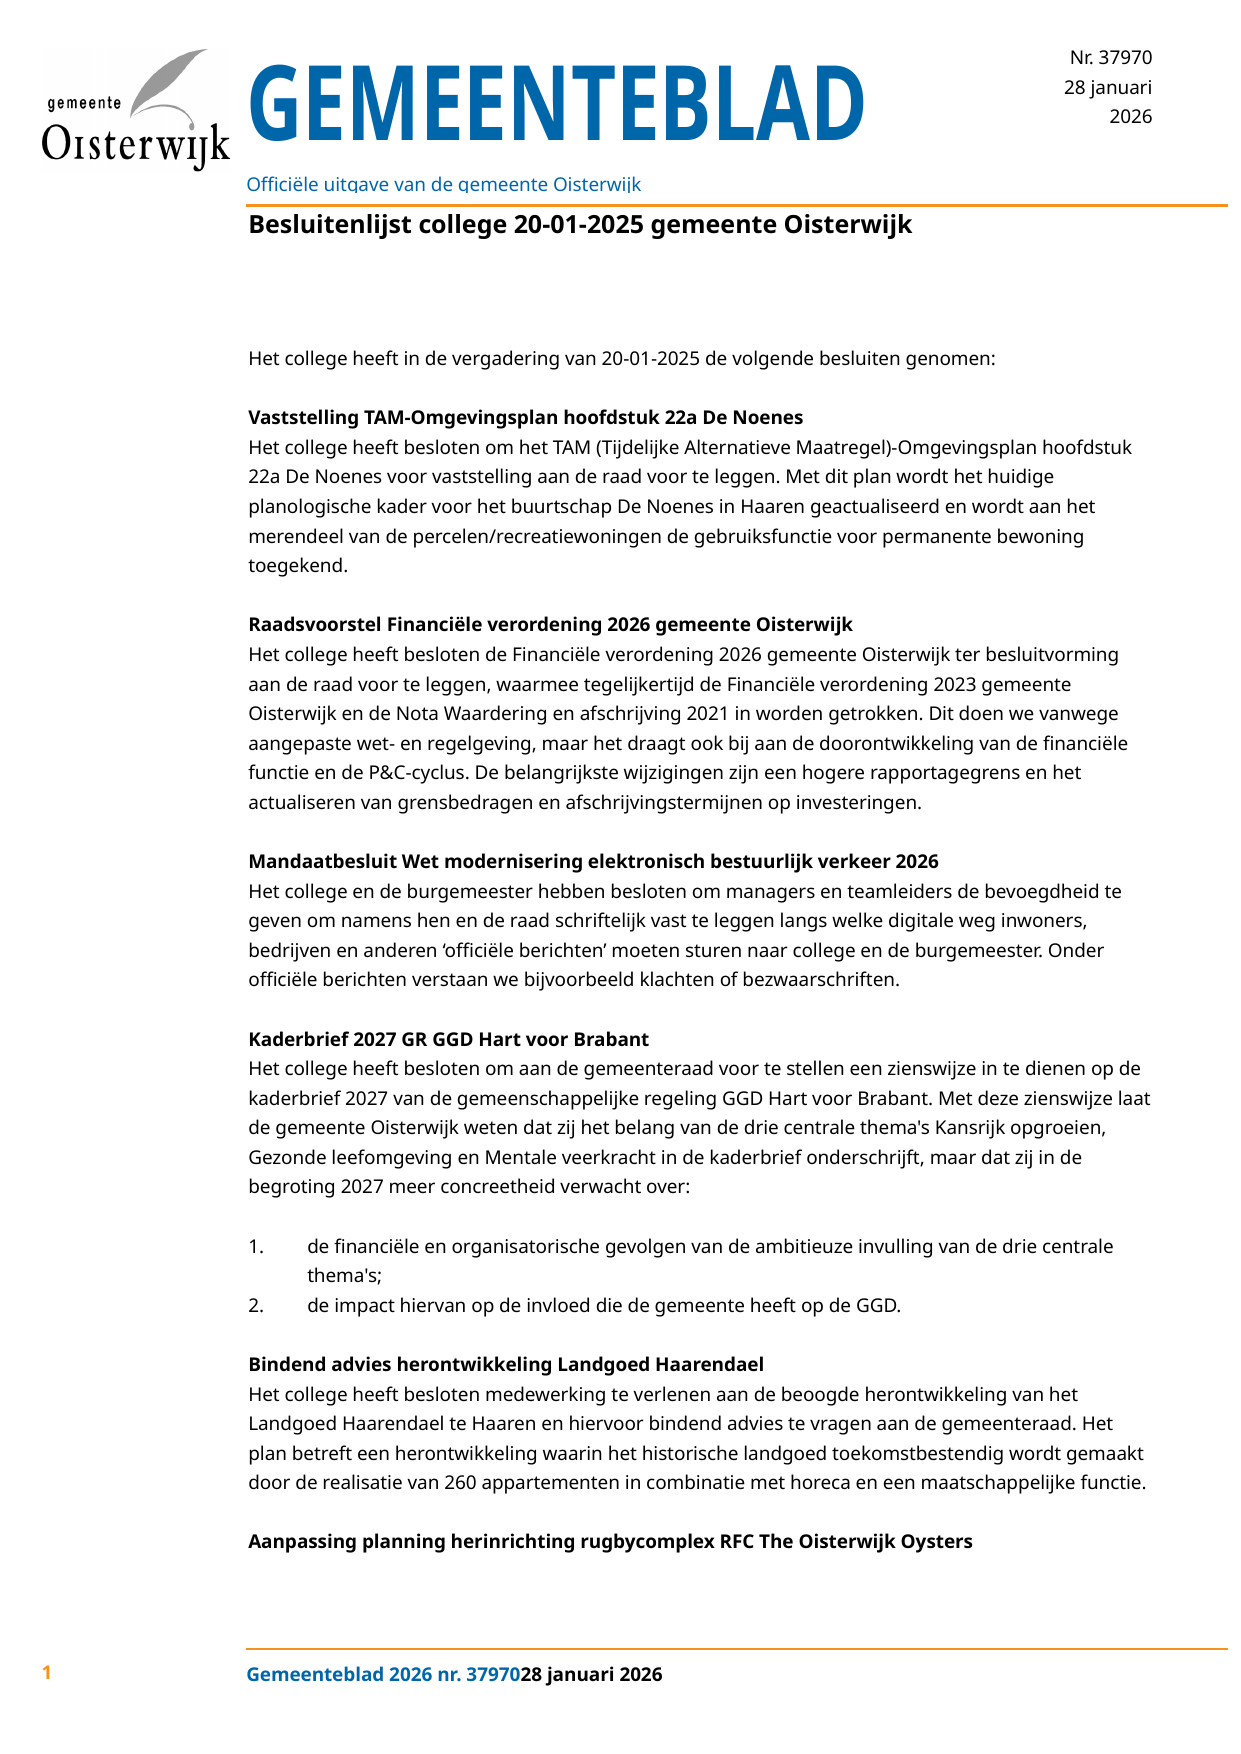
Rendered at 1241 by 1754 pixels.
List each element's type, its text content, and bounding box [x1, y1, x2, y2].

text Het college heeft besloten de Financiële verordening 2026 gemeente Oisterwijk ter besluitvorming aan de raad voor te leggen, waarmee tegelijkertijd de Financiële verordening 2023 gemeente Oisterwijk en de Nota Waardering en afschrijving 2021 in worden getrokken. Dit doen we vanwege aangepaste wet- en regelgeving, maar het draagt ook bij aan de doorontwikkeling van de financiële functie en de P&C-cyclus. De belangrijkste wijzigingen zijn een hogere rapportagegrens en het actualiseren van grensbedragen en afschrijvingstermijnen op investeringen. [248, 641, 1152, 815]
list de financiële en organisatorische gevolgen van de ambitieuze invulling van de drie centrale thema's; [248, 1233, 1152, 1288]
text Besluitenlijst college 20-01-2025 gemeente Oisterwijk [248, 207, 1152, 241]
text Mandaatbesluit Wet modernisering elektronisch bestuurlijk verkeer 2026 [248, 848, 1152, 874]
text Het college heeft in de vergadering van 20-01-2025 de volgende besluiten genomen: [248, 345, 1152, 371]
list de impact hiervan op de invloed die de gemeente heeft op de GGD. [248, 1292, 1152, 1318]
text Kaderbrief 2027 GR GGD Hart voor Brabant [248, 1026, 1152, 1051]
picture [41, 47, 231, 172]
text Het college heeft besloten om aan de gemeenteraad voor te stellen een zienswijze in te dienen op de kaderbrief 2027 van de gemeenschappelijke regeling GGD Hart voor Brabant. Met deze zienswijze laat de gemeente Oisterwijk weten dat zij het belang van de drie centrale thema's Kansrijk opgroeien, Gezonde leefomgeving en Mentale veerkracht in de kaderbrief onderschrijft, maar dat zij in de begroting 2027 meer concreetheid verwacht over: [248, 1055, 1152, 1199]
text Aanpassing planning herinrichting rugbycomplex RFC The Oisterwijk Oysters [248, 1529, 1152, 1554]
text Het college en de burgemeester hebben besloten om managers en teamleiders de bevoegdheid te geven om namens hen en de raad schriftelijk vast te leggen langs welke digitale weg inwoners, bedrijven en anderen ‘officiële berichten’ moeten sturen naar college en de burgemeester. Onder officiële berichten verstaan we bijvoorbeeld klachten of bezwaarschriften. [248, 878, 1152, 992]
text Bindend advies herontwikkeling Landgoed Haarendael [248, 1351, 1152, 1377]
text Vaststelling TAM-Omgevingsplan hoofdstuk 22a De Noenes [248, 404, 1152, 430]
text Het college heeft besloten medewerking te verlenen aan de beoogde herontwikkeling van het Landgoed Haarendael te Haaren en hiervoor bindend advies te vragen aan de gemeenteraad. Het plan betreft een herontwikkeling waarin het historische landgoed toekomstbestendig wordt gemaakt door de realisatie van 260 appartementen in combinatie met horeca en een maatschappelijke functie. [248, 1381, 1152, 1495]
text Het college heeft besloten om het TAM (Tijdelijke Alternatieve Maatregel)-Omgevingsplan hoofdstuk 22a De Noenes voor vaststelling aan de raad voor te leggen. Met dit plan wordt het huidige planologische kader voor het buurtschap De Noenes in Haaren geactualiseerd en wordt aan het merendeel van de percelen/recreatiewoningen de gebruiksfunctie voor permanente bewoning toegekend. [248, 434, 1152, 578]
text Raadsvoorstel Financiële verordening 2026 gemeente Oisterwijk [248, 612, 1152, 637]
